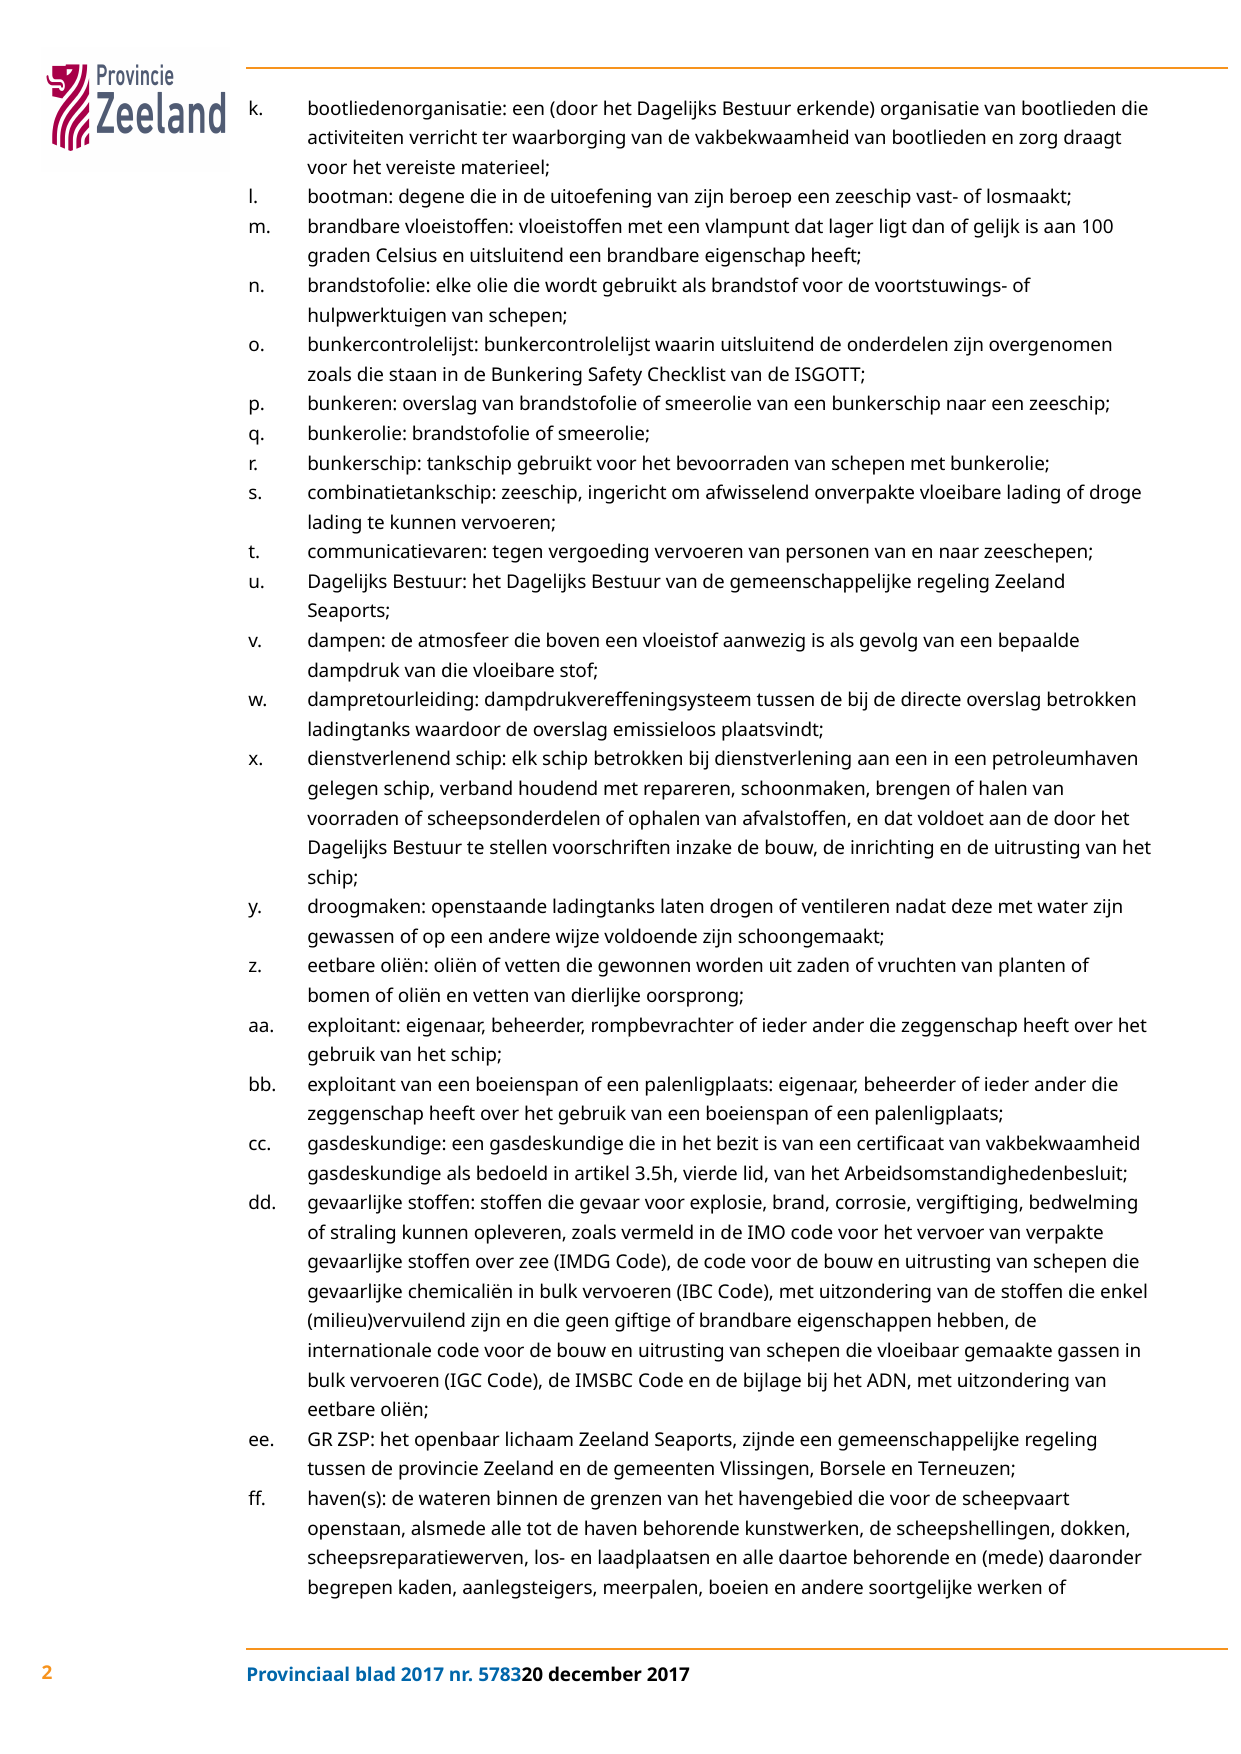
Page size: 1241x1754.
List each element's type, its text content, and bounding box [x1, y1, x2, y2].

list communicatievaren: tegen vergoeding vervoeren van personen van en naar zeeschepen; [248, 538, 1152, 564]
list dampen: de atmosfeer die boven een vloeistof aanwezig is als gevolg van een bepaalde dampdruk van die vloeibare stof; [248, 627, 1152, 683]
list bootman: degene die in de uitoefening van zijn beroep een zeeschip vast- of losmaakt; [248, 183, 1152, 209]
list exploitant: eigenaar, beheerder, rompbevrachter of ieder ander die zeggenschap heeft over het gebruik van het schip; [248, 1012, 1152, 1067]
list haven(s): de wateren binnen de grenzen van het havengebied die voor de scheepvaart openstaan, alsmede alle tot de haven behorende kunstwerken, de scheepshellingen, dokken, scheepsreparatiewerven, los- en laadplaatsen en alle daartoe behorende en (mede) daaronder begrepen kaden, aanlegsteigers, meerpalen, boeien en andere soortgelijke werken of [248, 1485, 1152, 1600]
list bunkerolie: brandstofolie of smeerolie; [248, 420, 1152, 446]
list GR ZSP: het openbaar lichaam Zeeland Seaports, zijnde een gemeenschappelijke regeling tussen de provincie Zeeland en de gemeenten Vlissingen, Borsele en Terneuzen; [248, 1426, 1152, 1481]
list bunkerschip: tankschip gebruikt voor het bevoorraden van schepen met bunkerolie; [248, 450, 1152, 476]
list dampretourleiding: dampdrukvereffeningsysteem tussen de bij de directe overslag betrokken ladingtanks waardoor de overslag emissieloos plaatsvindt; [248, 686, 1152, 742]
list bunkercontrolelijst: bunkercontrolelijst waarin uitsluitend de onderdelen zijn overgenomen zoals die staan in de Bunkering Safety Checklist van de ISGOTT; [248, 331, 1152, 387]
list Dagelijks Bestuur: het Dagelijks Bestuur van de gemeenschappelijke regeling Zeeland Seaports; [248, 568, 1152, 623]
list brandstofolie: elke olie die wordt gebruikt als brandstof voor de voortstuwings- of hulpwerktuigen van schepen; [248, 272, 1152, 328]
list droogmaken: openstaande ladingtanks laten drogen of ventileren nadat deze met water zijn gewassen of op een andere wijze voldoende zijn schoongemaakt; [248, 893, 1152, 949]
list gevaarlijke stoffen: stoffen die gevaar voor explosie, brand, corrosie, vergiftiging, bedwelming of straling kunnen opleveren, zoals vermeld in de IMO code voor het vervoer van verpakte gevaarlijke stoffen over zee (IMDG Code), de code voor de bouw en uitrusting van schepen die gevaarlijke chemicaliën in bulk vervoeren (IBC Code), met uitzondering van de stoffen die enkel (milieu)vervuilend zijn en die geen giftige of brandbare eigenschappen hebben, de internationale code voor de bouw en uitrusting van schepen die vloeibaar gemaakte gassen in bulk vervoeren (IGC Code), de IMSBC Code en de bijlage bij het ADN, met uitzondering van eetbare oliën; [248, 1189, 1152, 1422]
list gasdeskundige: een gasdeskundige die in het bezit is van een certificaat van vakbekwaamheid gasdeskundige als bedoeld in artikel 3.5h, vierde lid, van het Arbeidsomstandighedenbesluit; [248, 1130, 1152, 1186]
list eetbare oliën: oliën of vetten die gewonnen worden uit zaden of vruchten van planten of bomen of oliën en vetten van dierlijke oorsprong; [248, 953, 1152, 1008]
picture [41, 47, 231, 172]
list dienstverlenend schip: elk schip betrokken bij dienstverlening aan een in een petroleumhaven gelegen schip, verband houdend met repareren, schoonmaken, brengen of halen van voorraden of scheepsonderdelen of ophalen van afvalstoffen, en dat voldoet aan de door het Dagelijks Bestuur te stellen voorschriften inzake de bouw, de inrichting en de uitrusting van het schip; [248, 746, 1152, 890]
list bunkeren: overslag van brandstofolie of smeerolie van een bunkerschip naar een zeeschip; [248, 391, 1152, 416]
list exploitant van een boeienspan of een palenligplaats: eigenaar, beheerder of ieder ander die zeggenschap heeft over het gebruik van een boeienspan of een palenligplaats; [248, 1071, 1152, 1126]
list combinatietankschip: zeeschip, ingericht om afwisselend onverpakte vloeibare lading of droge lading te kunnen vervoeren; [248, 479, 1152, 535]
list bootliedenorganisatie: een (door het Dagelijks Bestuur erkende) organisatie van bootlieden die activiteiten verricht ter waarborging van de vakbekwaamheid van bootlieden en zorg draagt voor het vereiste materieel; [248, 95, 1152, 180]
list brandbare vloeistoffen: vloeistoffen met een vlampunt dat lager ligt dan of gelijk is aan 100 graden Celsius en uitsluitend een brandbare eigenschap heeft; [248, 213, 1152, 268]
